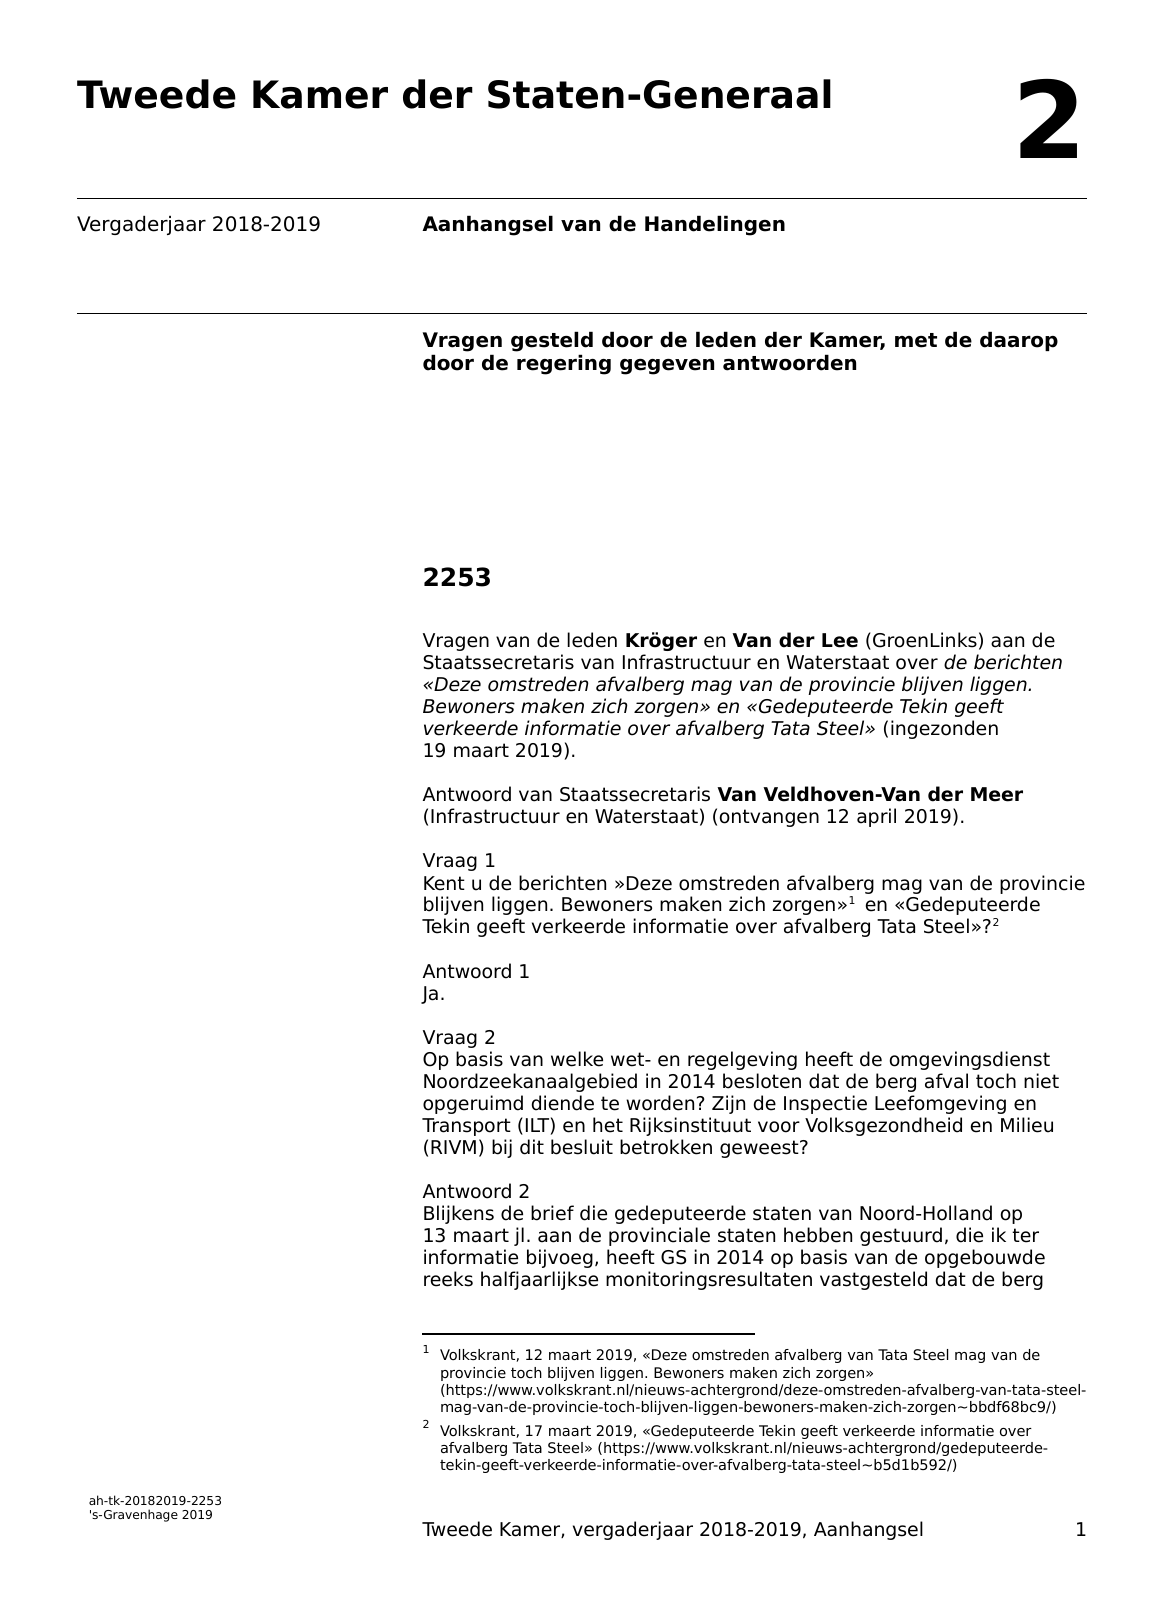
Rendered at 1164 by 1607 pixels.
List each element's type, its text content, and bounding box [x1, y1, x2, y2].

table_cell Aanhangsel van de Handelingen [422, 199, 1087, 313]
text Vraag 1 [422, 850, 1087, 872]
text Kent u de berichten »Deze omstreden afvalberg mag van de provincie blijven liggen. Bewoners maken zich zorgen» en «Gedeputeerde Tekin geeft verkeerde informatie over afvalberg Tata Steel»? [422, 872, 1087, 938]
text Blijkens de brief die gedeputeerde staten van Noord-Holland op 13 maart jl. aan de provinciale staten hebben gestuurd, die ik ter informatie bijvoeg, heeft GS in 2014 op basis van de opgebouwde reeks halfjaarlijkse monitoringsresultaten vastgesteld dat de berg [422, 1203, 1087, 1291]
text 2253 [422, 563, 1087, 592]
table_cell Vragen gesteld door de leden der Kamer, met de daarop door de regering gegeven antwoorden [422, 314, 1087, 375]
text Volkskrant, 12 maart 2019, «Deze omstreden afvalberg van Tata Steel mag van de provincie toch blijven liggen. Bewoners maken zich zorgen» (https://www.volkskrant.nl/nieuws-achtergrond/deze-omstreden-afvalberg-van-tata-steel-mag-van-de-provincie-toch-blijven-liggen-bewoners-maken-zich-zorgen~bbdf68bc9/) [422, 1343, 1087, 1416]
text Vraag 2 [422, 1027, 1087, 1049]
text Volkskrant, 17 maart 2019, «Gedeputeerde Tekin geeft verkeerde informatie over afvalberg Tata Steel» (https://www.volkskrant.nl/nieuws-achtergrond/gedeputeerde-tekin-geeft-verkeerde-informatie-over-afvalberg-tata-steel~b5d1b592/) [422, 1418, 1087, 1474]
table_cell Vergaderjaar 2018-2019 [77, 199, 422, 313]
text Antwoord van Staatssecretaris Van Veldhoven-Van der Meer (Infrastructuur en Waterstaat) (ontvangen 12 april 2019). [422, 784, 1087, 828]
text Ja. [422, 982, 1087, 1004]
table_header Tweede Kamer der Staten-Generaal [77, 59, 886, 198]
text Op basis van welke wet- en regelgeving heeft de omgevingsdienst Noordzeekanaalgebied in 2014 besloten dat de berg afval toch niet opgeruimd diende te worden? Zijn de Inspectie Leefomgeving en Transport (ILT) en het Rijksinstituut voor Volksgezondheid en Milieu (RIVM) bij dit besluit betrokken geweest? [422, 1049, 1087, 1158]
text Vragen van de leden Kröger en Van der Lee (GroenLinks) aan de Staatssecretaris van Infrastructuur en Waterstaat over de berichten «Deze omstreden afvalberg mag van de provincie blijven liggen. Bewoners maken zich zorgen» en «Gedeputeerde Tekin geeft verkeerde informatie over afvalberg Tata Steel» (ingezonden 19 maart 2019). [422, 630, 1087, 762]
text Antwoord 1 [422, 961, 1087, 982]
text 's-Gravenhage 2019 [88, 1508, 323, 1522]
text ah-tk-20182019-2253 [88, 1494, 323, 1508]
table_cell [77, 314, 422, 375]
text Antwoord 2 [422, 1181, 1087, 1203]
table_header 2 [886, 59, 1087, 198]
